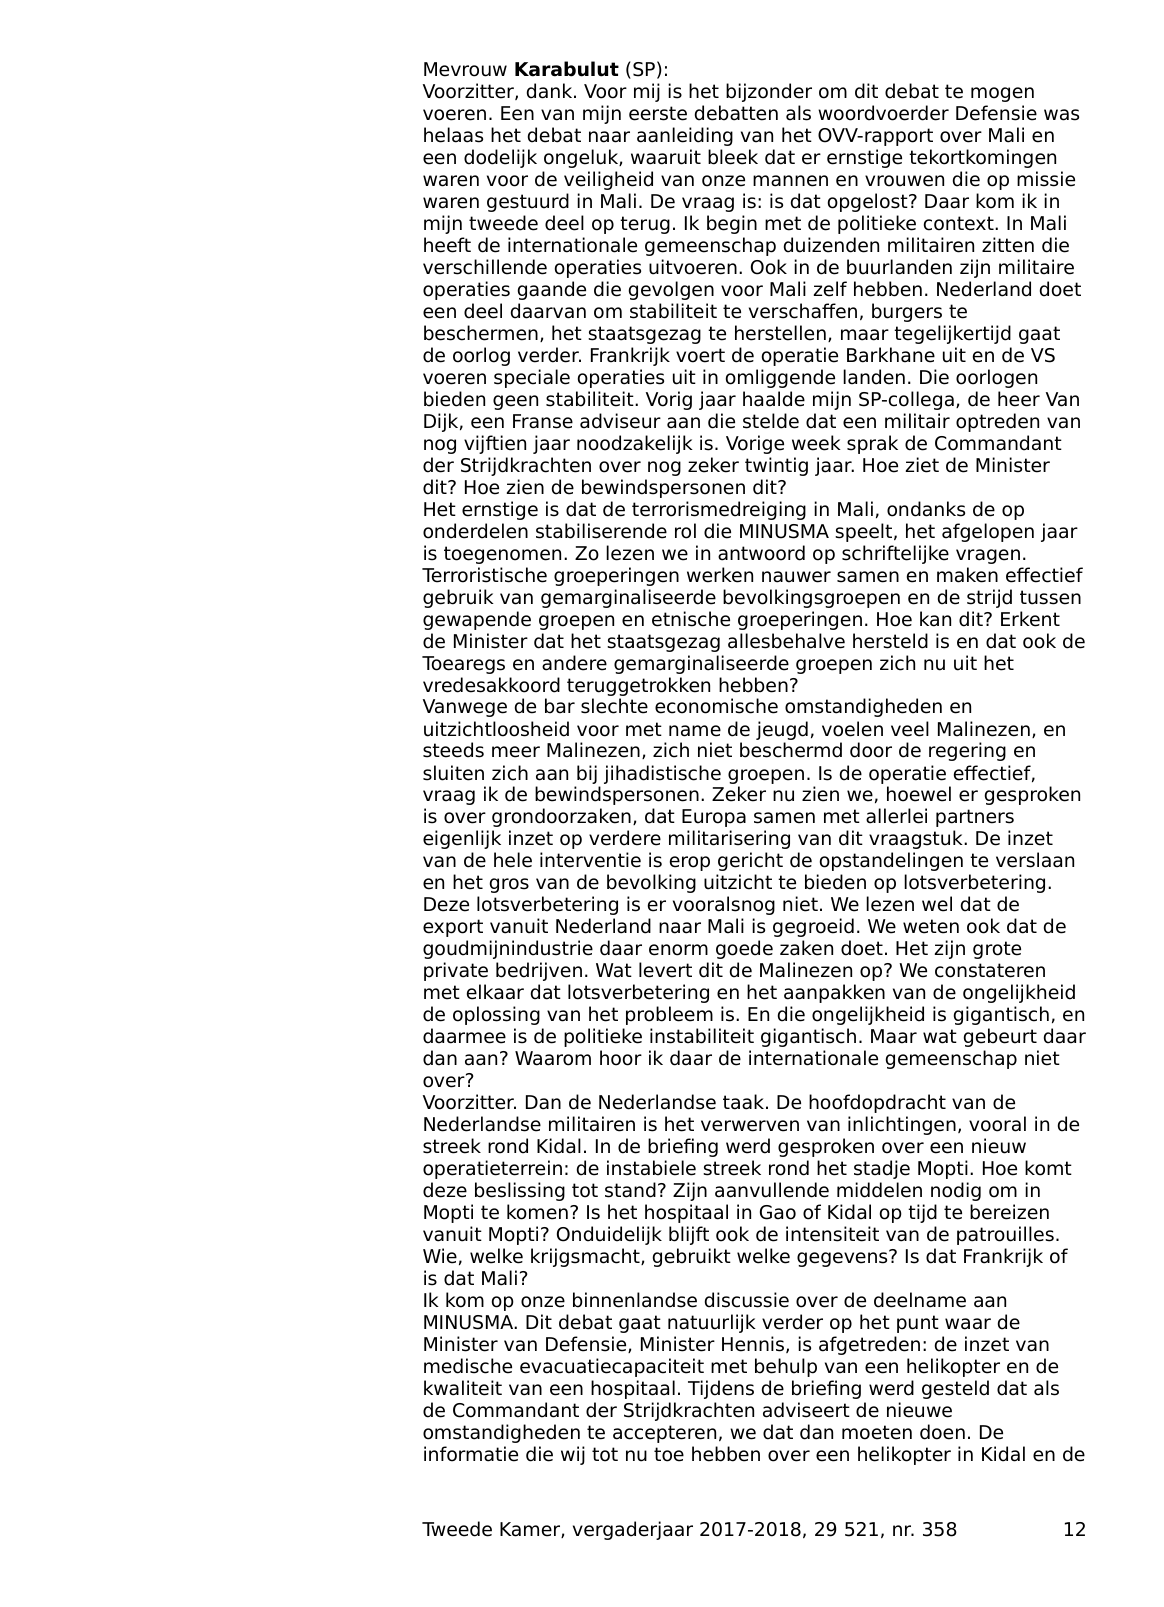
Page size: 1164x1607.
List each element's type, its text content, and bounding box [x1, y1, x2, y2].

text Het ernstige is dat de terrorismedreiging in Mali, ondanks de op onderdelen stabiliserende rol die MINUSMA speelt, het afgelopen jaar is toegenomen. Zo lezen we in antwoord op schriftelijke vragen. Terroristische groeperingen werken nauwer samen en maken effectief gebruik van gemarginaliseerde bevolkingsgroepen en de strijd tussen gewapende groepen en etnische groeperingen. Hoe kan dit? Erkent de Minister dat het staatsgezag allesbehalve hersteld is en dat ook de Toearegs en andere gemarginaliseerde groepen zich nu uit het vredesakkoord teruggetrokken hebben? [422, 499, 1087, 696]
text Voorzitter, dank. Voor mij is het bijzonder om dit debat te mogen voeren. Een van mijn eerste debatten als woordvoerder Defensie was helaas het debat naar aanleiding van het OVV-rapport over Mali en een dodelijk ongeluk, waaruit bleek dat er ernstige tekortkomingen waren voor de veiligheid van onze mannen en vrouwen die op missie waren gestuurd in Mali. De vraag is: is dat opgelost? Daar kom ik in mijn tweede deel op terug. Ik begin met de politieke context. In Mali heeft de internationale gemeenschap duizenden militairen zitten die verschillende operaties uitvoeren. Ook in de buurlanden zijn militaire operaties gaande die gevolgen voor Mali zelf hebben. Nederland doet een deel daarvan om stabiliteit te verschaffen, burgers te beschermen, het staatsgezag te herstellen, maar tegelijkertijd gaat de oorlog verder. Frankrijk voert de operatie Barkhane uit en de VS voeren speciale operaties uit in omliggende landen. Die oorlogen bieden geen stabiliteit. Vorig jaar haalde mijn SP-collega, de heer Van Dijk, een Franse adviseur aan die stelde dat een militair optreden van nog vijftien jaar noodzakelijk is. Vorige week sprak de Commandant der Strijdkrachten over nog zeker twintig jaar. Hoe ziet de Minister dit? Hoe zien de bewindspersonen dit? [422, 81, 1087, 499]
text Mevrouw Karabulut (SP): [422, 59, 1087, 81]
text Voorzitter. Dan de Nederlandse taak. De hoofdopdracht van de Nederlandse militairen is het verwerven van inlichtingen, vooral in de streek rond Kidal. In de briefing werd gesproken over een nieuw operatieterrein: de instabiele streek rond het stadje Mopti. Hoe komt deze beslissing tot stand? Zijn aanvullende middelen nodig om in Mopti te komen? Is het hospitaal in Gao of Kidal op tijd te bereizen vanuit Mopti? Onduidelijk blijft ook de intensiteit van de patrouilles. Wie, welke krijgsmacht, gebruikt welke gegevens? Is dat Frankrijk of is dat Mali? [422, 1092, 1087, 1290]
text Ik kom op onze binnenlandse discussie over de deelname aan MINUSMA. Dit debat gaat natuurlijk verder op het punt waar de Minister van Defensie, Minister Hennis, is afgetreden: de inzet van medische evacuatiecapaciteit met behulp van een helikopter en de kwaliteit van een hospitaal. Tijdens de briefing werd gesteld dat als de Commandant der Strijdkrachten adviseert de nieuwe omstandigheden te accepteren, we dat dan moeten doen. De informatie die wij tot nu toe hebben over een helikopter in Kidal en de [422, 1290, 1087, 1466]
text Vanwege de bar slechte economische omstandigheden en uitzichtloosheid voor met name de jeugd, voelen veel Malinezen, en steeds meer Malinezen, zich niet beschermd door de regering en sluiten zich aan bij jihadistische groepen. Is de operatie effectief, vraag ik de bewindspersonen. Zeker nu zien we, hoewel er gesproken is over grondoorzaken, dat Europa samen met allerlei partners eigenlijk inzet op verdere militarisering van dit vraagstuk. De inzet van de hele interventie is erop gericht de opstandelingen te verslaan en het gros van de bevolking uitzicht te bieden op lotsverbetering. Deze lotsverbetering is er vooralsnog niet. We lezen wel dat de export vanuit Nederland naar Mali is gegroeid. We weten ook dat de goudmijnindustrie daar enorm goede zaken doet. Het zijn grote private bedrijven. Wat levert dit de Malinezen op? We constateren met elkaar dat lotsverbetering en het aanpakken van de ongelijkheid de oplossing van het probleem is. En die ongelijkheid is gigantisch, en daarmee is de politieke instabiliteit gigantisch. Maar wat gebeurt daar dan aan? Waarom hoor ik daar de internationale gemeenschap niet over? [422, 696, 1087, 1092]
